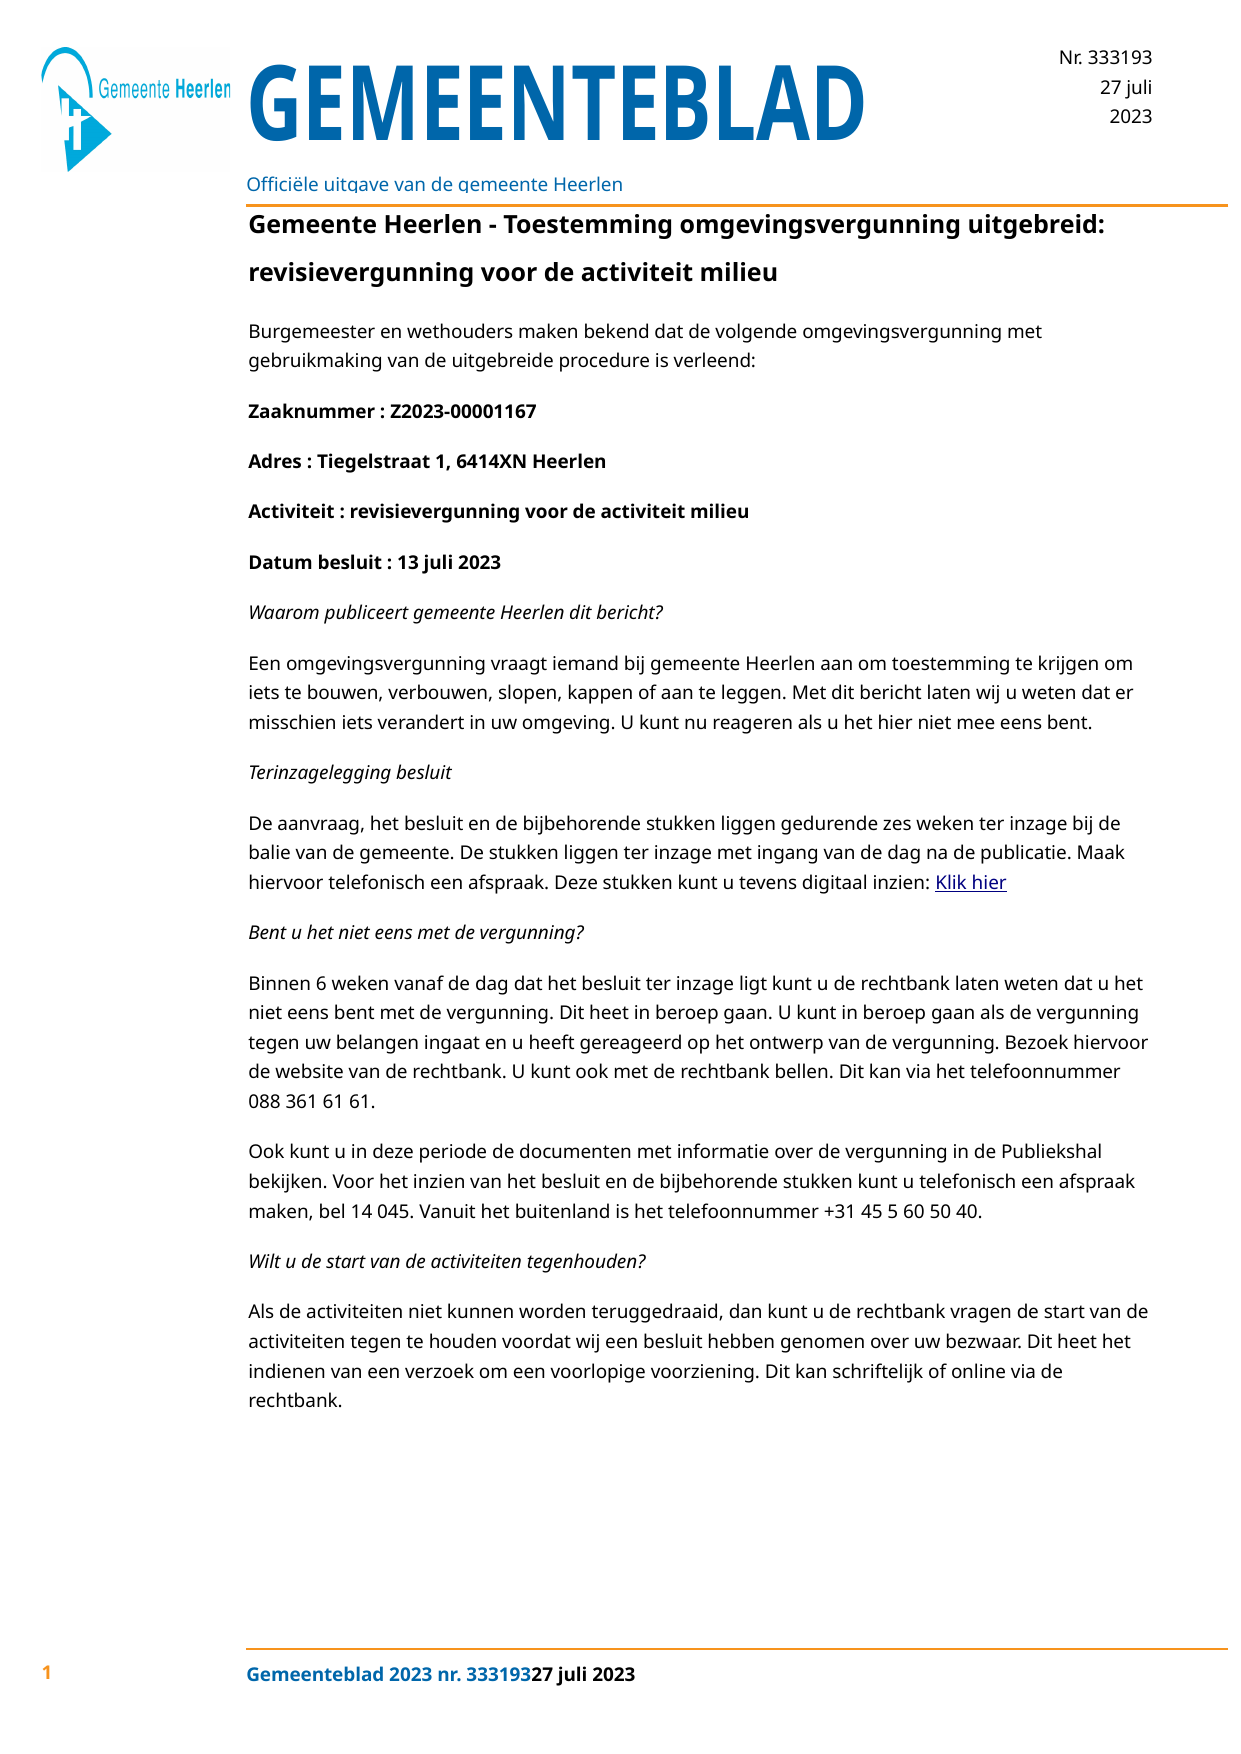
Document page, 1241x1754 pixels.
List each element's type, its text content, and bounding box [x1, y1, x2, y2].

text Datum besluit : 13 juli 2023 [248, 549, 1152, 575]
text Adres : Tiegelstraat 1, 6414XN Heerlen [248, 448, 1152, 474]
text De aanvraag, het besluit en de bijbehorende stukken liggen gedurende zes weken ter inzage bij de balie van de gemeente. De stukken liggen ter inzage met ingang van de dag na de publicatie. Maak hiervoor telefonisch een afspraak. Deze stukken kunt u tevens digitaal inzien: Klik hier [248, 810, 1152, 895]
picture [41, 47, 231, 172]
text Waarom publiceert gemeente Heerlen dit bericht? [248, 599, 1152, 625]
text Burgemeester en wethouders maken bekend dat de volgende omgevingsvergunning met gebruikmaking van de uitgebreide procedure is verleend: [248, 318, 1152, 373]
picture [41, 47, 59, 70]
text Een omgevingsvergunning vraagt iemand bij gemeente Heerlen aan om toestemming te krijgen om iets te bouwen, verbouwen, slopen, kappen of aan te leggen. Met dit bericht laten wij u weten dat er misschien iets verandert in uw omgeving. U kunt nu reageren als u het hier niet mee eens bent. [248, 650, 1152, 735]
text Als de activiteiten niet kunnen worden teruggedraaid, dan kunt u de rechtbank vragen de start van de activiteiten tegen te houden voordat wij een besluit hebben genomen over uw bezwaar. Dit heet het indienen van een verzoek om een voorlopige voorziening. Dit kan schriftelijk of online via de rechtbank. [248, 1299, 1152, 1413]
text Bent u het niet eens met de vergunning? [248, 919, 1152, 945]
text Binnen 6 weken vanaf de dag dat het besluit ter inzage ligt kunt u de rechtbank laten weten dat u het niet eens bent met de vergunning. Dit heet in beroep gaan. U kunt in beroep gaan als de vergunning tegen uw belangen ingaat en u heeft gereageerd op het ontwerp van de vergunning. Bezoek hiervoor de website van de rechtbank. U kunt ook met de rechtbank bellen. Dit kan via het telefoonnummer 088 361 61 61. [248, 970, 1152, 1114]
text Terinzagelegging besluit [248, 759, 1152, 785]
text Zaaknummer : Z2023-00001167 [248, 398, 1152, 424]
text Wilt u de start van de activiteiten tegenhouden? [248, 1248, 1152, 1274]
text Ook kunt u in deze periode de documenten met informatie over de vergunning in de Publiekshal bekijken. Voor het inzien van het besluit en de bijbehorende stukken kunt u telefonisch een afspraak maken, bel 14 045. Vanuit het buitenland is het telefoonnummer +31 45 5 60 50 40. [248, 1139, 1152, 1224]
text Activiteit : revisievergunning voor de activiteit milieu [248, 499, 1152, 524]
text Gemeente Heerlen - Toestemming omgevingsvergunning uitgebreid: revisievergunning voor de activiteit milieu [248, 207, 1152, 288]
